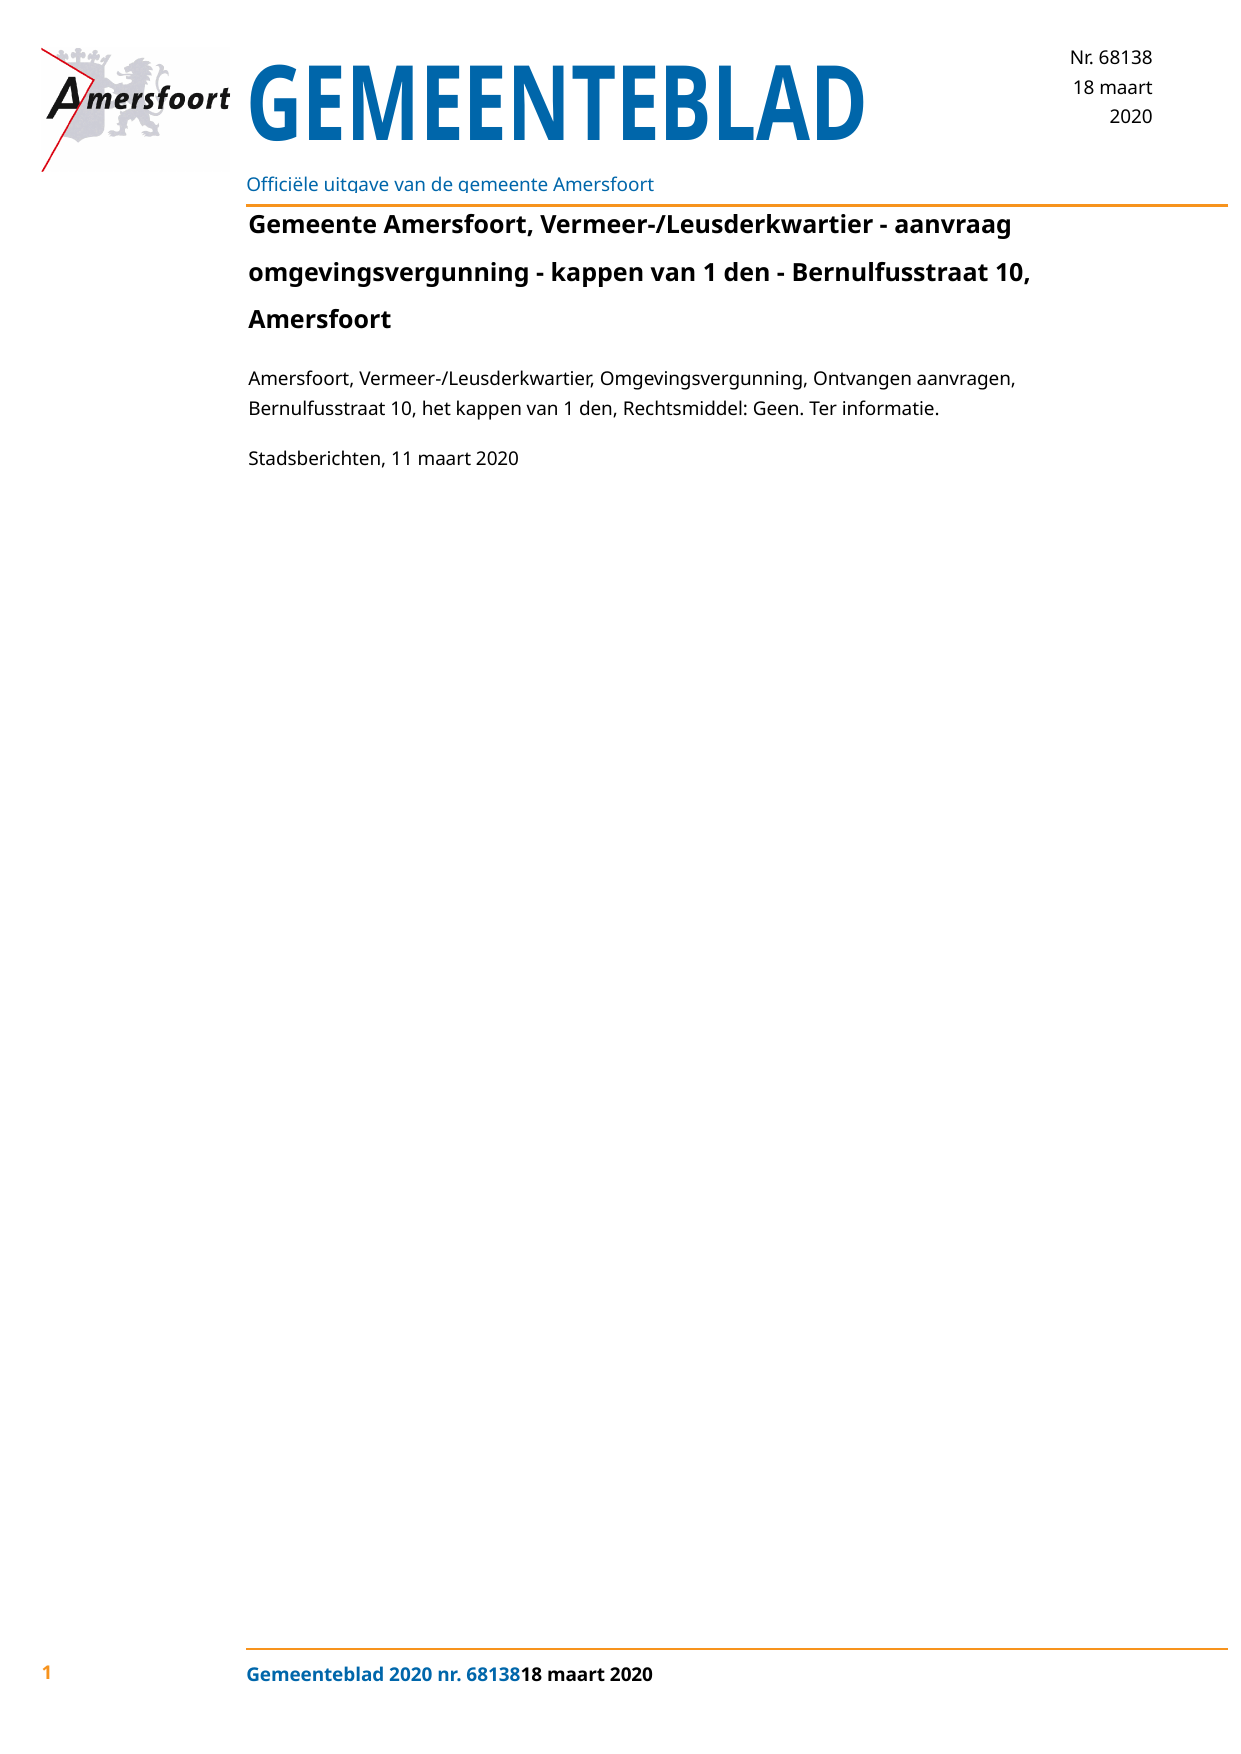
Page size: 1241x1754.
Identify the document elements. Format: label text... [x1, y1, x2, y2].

text Stadsberichten, 11 maart 2020 [248, 446, 1152, 471]
picture [41, 47, 231, 172]
text Amersfoort, Vermeer-/Leusderkwartier, Omgevingsvergunning, Ontvangen aanvragen, Bernulfusstraat 10, het kappen van 1 den, Rechtsmiddel: Geen. Ter informatie. [248, 366, 1152, 421]
text Gemeente Amersfoort, Vermeer-/Leusderkwartier - aanvraag omgevingsvergunning - kappen van 1 den - Bernulfusstraat 10, Amersfoort [248, 207, 1152, 336]
